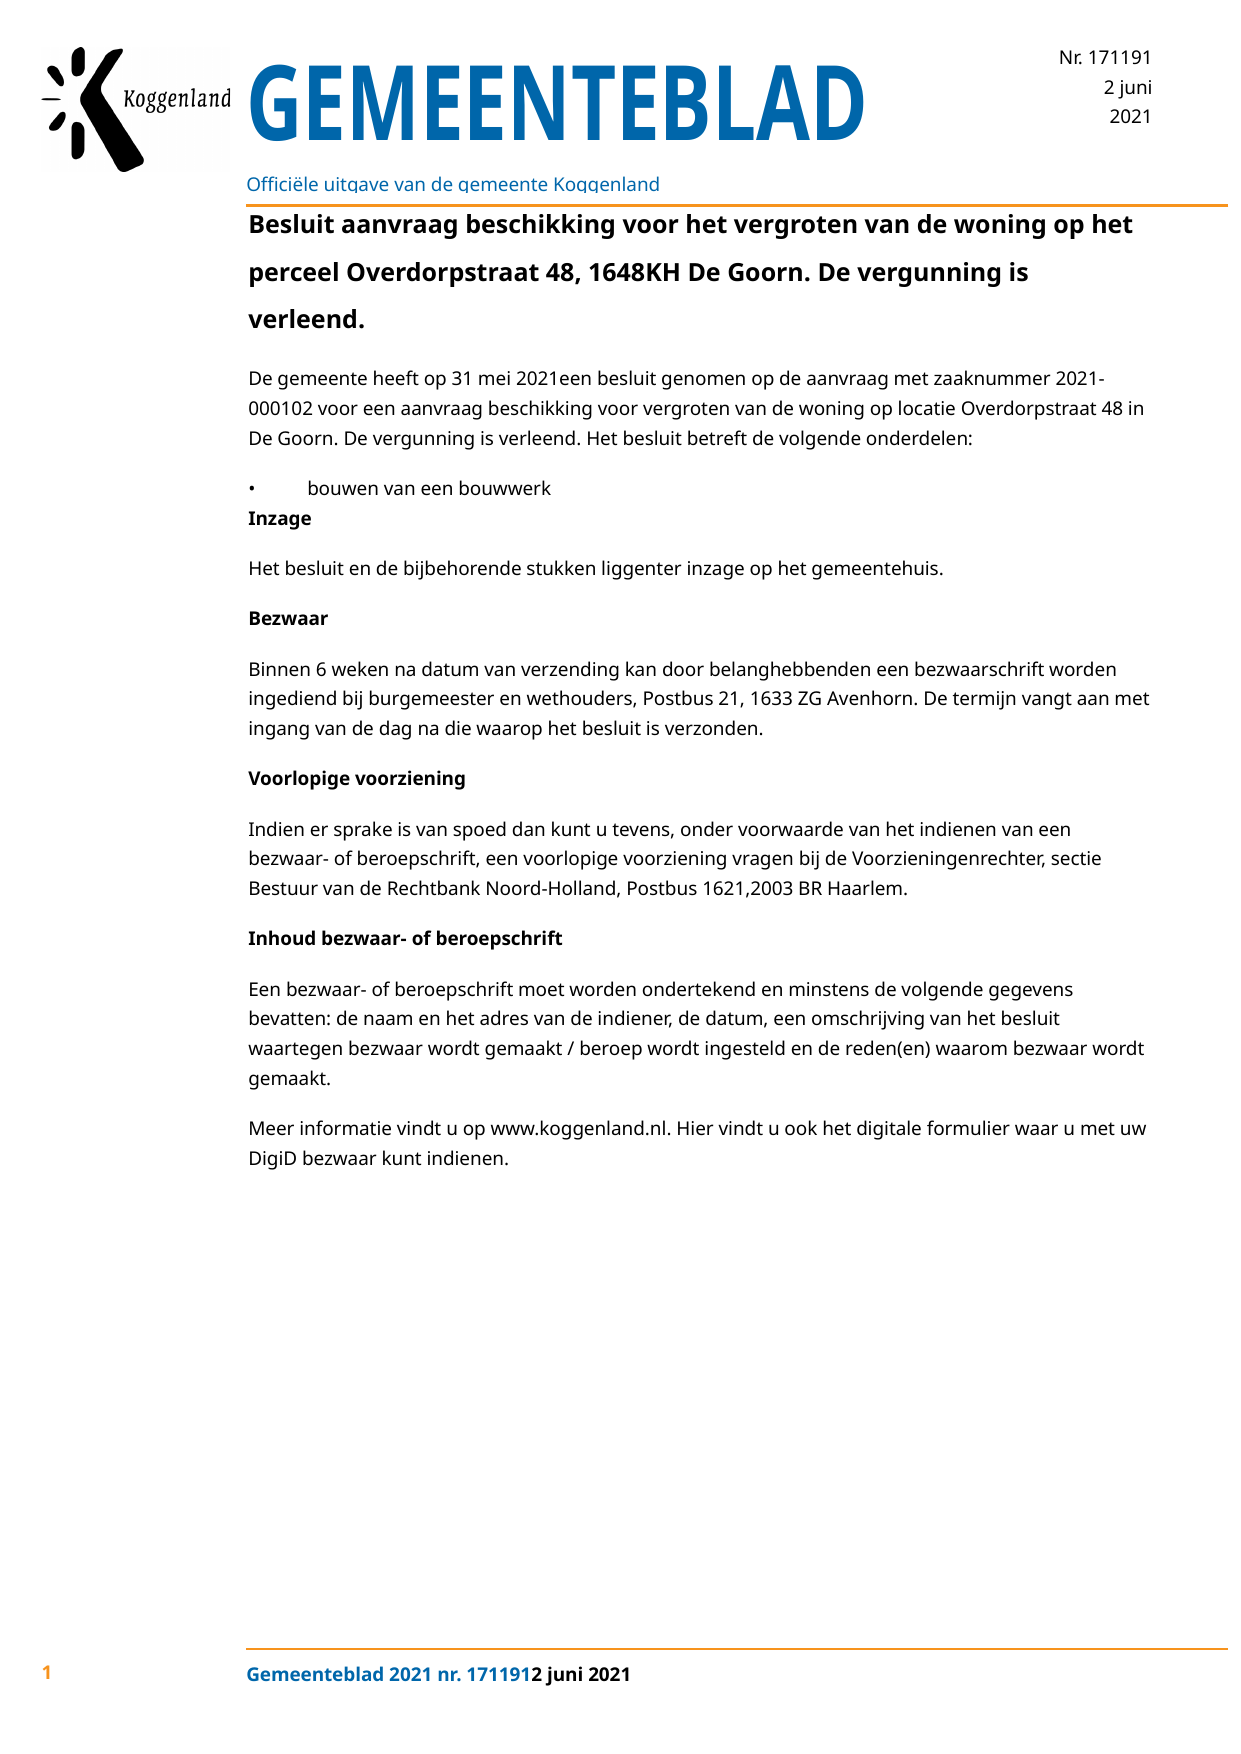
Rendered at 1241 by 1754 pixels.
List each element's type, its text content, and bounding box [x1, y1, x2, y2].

text Inzage [248, 505, 1152, 530]
text Een bezwaar- of beroepschrift moet worden ondertekend en minstens de volgende gegevens bevatten: de naam en het adres van de indiener, de datum, een omschrijving van het besluit waartegen bezwaar wordt gemaakt / beroep wordt ingesteld en de reden(en) waarom bezwaar wordt gemaakt. [248, 976, 1152, 1090]
list bouwen van een bouwwerk [248, 475, 1152, 501]
text De gemeente heeft op 31 mei 2021een besluit genomen op de aanvraag met zaaknummer 2021-000102 voor een aanvraag beschikking voor vergroten van de woning op locatie Overdorpstraat 48 in De Goorn. De vergunning is verleend. Het besluit betreft de volgende onderdelen: [248, 366, 1152, 450]
text Bezwaar [248, 606, 1152, 631]
text Meer informatie vindt u op www.koggenland.nl. Hier vindt u ook het digitale formulier waar u met uw DigiD bezwaar kunt indienen. [248, 1115, 1152, 1170]
text Het besluit en de bijbehorende stukken liggenter inzage op het gemeentehuis. [248, 555, 1152, 581]
text Indien er sprake is van spoed dan kunt u tevens, onder voorwaarde van het indienen van een bezwaar- of beroepschrift, een voorlopige voorziening vragen bij de Voorzieningenrechter, sectie Bestuur van de Rechtbank Noord-Holland, Postbus 1621,2003 BR Haarlem. [248, 816, 1152, 901]
picture [41, 47, 231, 172]
text Besluit aanvraag beschikking voor het vergroten van de woning op het perceel Overdorpstraat 48, 1648KH De Goorn. De vergunning is verleend. [248, 207, 1152, 336]
text Inhoud bezwaar- of beroepschrift [248, 926, 1152, 951]
text Voorlopige voorziening [248, 766, 1152, 791]
text Binnen 6 weken na datum van verzending kan door belanghebbenden een bezwaarschrift worden ingediend bij burgemeester en wethouders, Postbus 21, 1633 ZG Avenhorn. De termijn vangt aan met ingang van de dag na die waarop het besluit is verzonden. [248, 656, 1152, 741]
